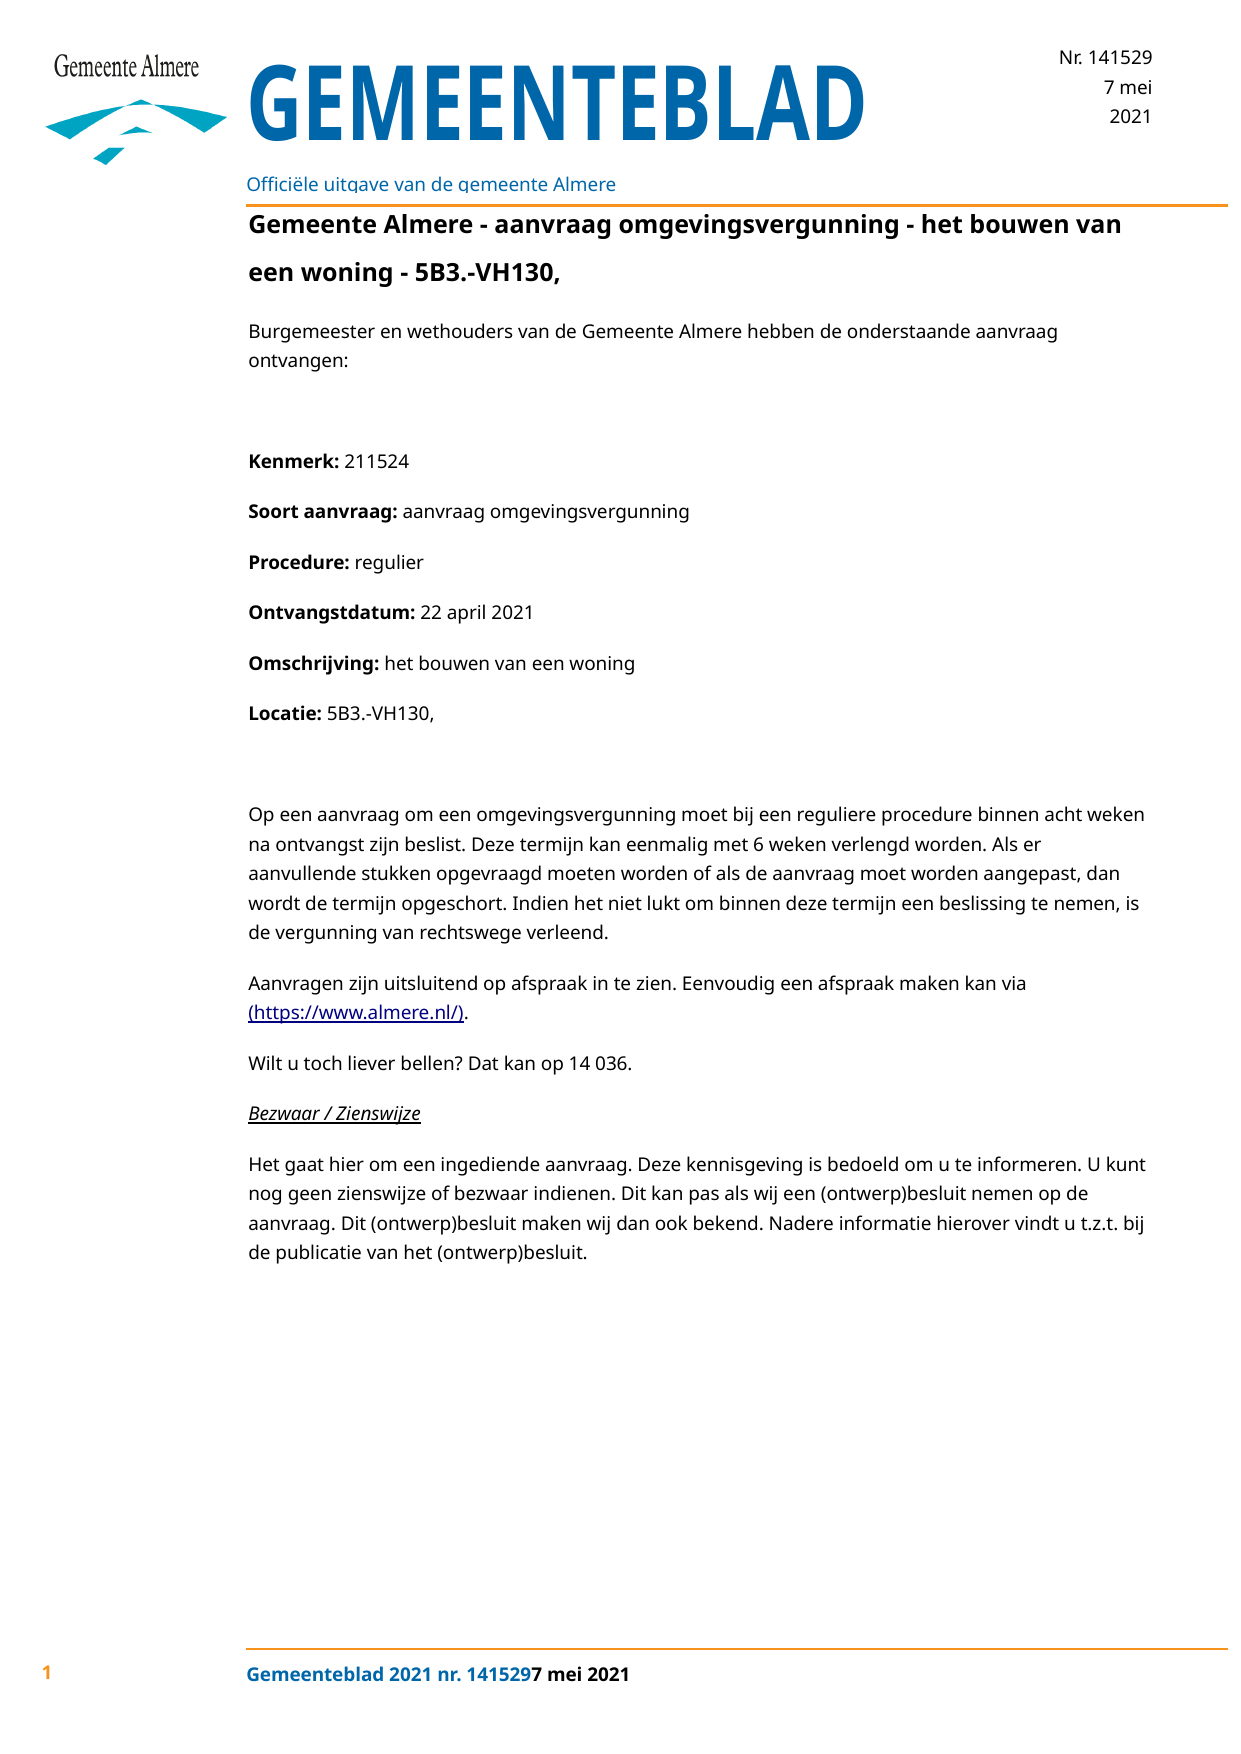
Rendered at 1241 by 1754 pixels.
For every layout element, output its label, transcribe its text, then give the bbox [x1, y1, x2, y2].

text Procedure: regulier [248, 549, 1152, 575]
text Gemeente Almere - aanvraag omgevingsvergunning - het bouwen van een woning - 5B3.-VH130, [248, 207, 1152, 288]
text Burgemeester en wethouders van de Gemeente Almere hebben de onderstaande aanvraag ontvangen: [248, 318, 1152, 373]
text Wilt u toch liever bellen? Dat kan op 14 036. [248, 1050, 1152, 1076]
text Aanvragen zijn uitsluitend op afspraak in te zien. Eenvoudig een afspraak maken kan via (https://www.almere.nl/). [248, 970, 1152, 1025]
text Omschrijving: het bouwen van een woning [248, 650, 1152, 676]
text Soort aanvraag: aanvraag omgevingsvergunning [248, 499, 1152, 524]
text Bezwaar / Zienswijze [248, 1100, 1152, 1126]
text Kenmerk: 211524 [248, 448, 1152, 474]
text Locatie: 5B3.-VH130, [248, 700, 1152, 726]
text Ontvangstdatum: 22 april 2021 [248, 599, 1152, 625]
text Het gaat hier om een ingediende aanvraag. Deze kennisgeving is bedoeld om u te informeren. U kunt nog geen zienswijze of bezwaar indienen. Dit kan pas als wij een (ontwerp)besluit nemen op de aanvraag. Dit (ontwerp)besluit maken wij dan ook bekend. Nadere informatie hierover vindt u t.z.t. bij de publicatie van het (ontwerp)besluit. [248, 1151, 1152, 1265]
picture [41, 47, 231, 172]
text Op een aanvraag om een omgevingsvergunning moet bij een reguliere procedure binnen acht weken na ontvangst zijn beslist. Deze termijn kan eenmalig met 6 weken verlengd worden. Als er aanvullende stukken opgevraagd moeten worden of als de aanvraag moet worden aangepast, dan wordt de termijn opgeschort. Indien het niet lukt om binnen deze termijn een beslissing te nemen, is de vergunning van rechtswege verleend. [248, 801, 1152, 945]
